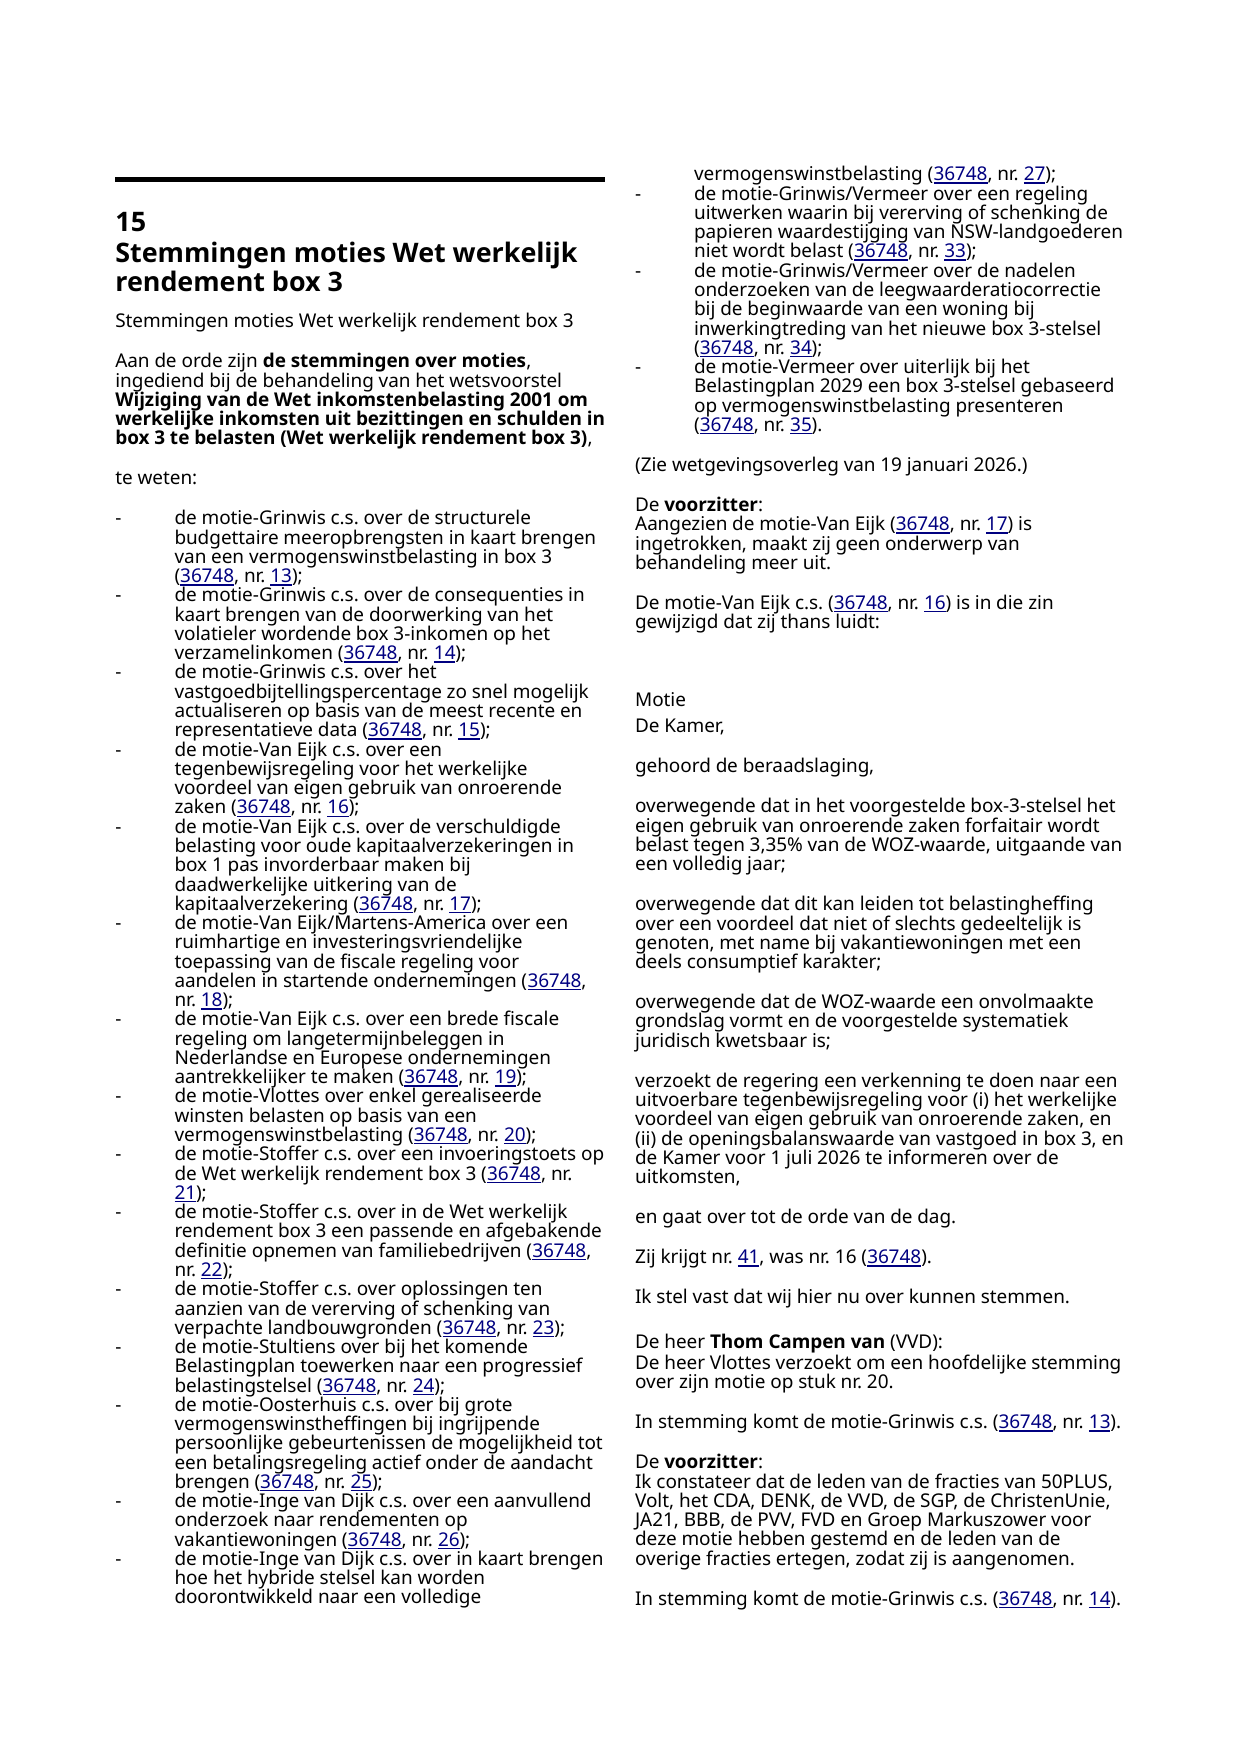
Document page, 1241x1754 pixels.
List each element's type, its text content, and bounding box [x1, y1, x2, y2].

text De heer Thom Campen van (VVD): [635, 1328, 1125, 1354]
list de motie-Van Eijk/Martens-America over een ruimhartige en investeringsvriendelijke toepassing van de fiscale regeling voor aandelen in startende ondernemingen (36748, nr. 18); [115, 914, 605, 1010]
text Stemmingen moties Wet werkelijk rendement box 3 [115, 312, 605, 332]
text Aan de orde zijn de stemmingen over moties, ingediend bij de behandeling van het wetsvoorstel Wijziging van de Wet inkomstenbelasting 2001 om werkelijke inkomsten uit bezittingen en schulden in box 3 te belasten (Wet werkelijk rendement box 3), [115, 352, 605, 449]
text overwegende dat de WOZ-waarde een onvolmaakte grondslag vormt en de voorgestelde systematiek juridisch kwetsbaar is; [635, 993, 1125, 1051]
text De Kamer, [635, 717, 1125, 737]
text 15 [115, 203, 605, 239]
text Stemmingen moties Wet werkelijk rendement box 3 [115, 239, 605, 312]
text overwegende dat dit kan leiden tot belastingheffing over een voordeel dat niet of slechts gedeeltelijk is genoten, met name bij vakantiewoningen met een deels consumptief karakter; [635, 895, 1125, 972]
list de motie-Grinwis/Vermeer over de nadelen onderzoeken van de leegwaarderatiocorrectie bij de beginwaarde van een woning bij inwerkingtreding van het nieuwe box 3-stelsel (36748, nr. 34); [635, 262, 1125, 358]
text Aangezien de motie-Van Eijk (36748, nr. 17) is ingetrokken, maakt zij geen onderwerp van behandeling meer uit. [635, 515, 1125, 573]
list vermogenswinstbelasting (36748, nr. 27); [635, 165, 1125, 184]
text De heer Vlottes verzoekt om een hoofdelijke stemming over zijn motie op stuk nr. 20. [635, 1354, 1125, 1392]
text In stemming komt de motie-Grinwis c.s. (36748, nr. 14). [635, 1590, 1125, 1609]
list de motie-Vlottes over enkel gerealiseerde winsten belasten op basis van een vermogenswinstbelasting (36748, nr. 20); [115, 1087, 605, 1145]
list de motie-Van Eijk c.s. over een tegenbewijsregeling voor het werkelijke voordeel van eigen gebruik van onroerende zaken (36748, nr. 16); [115, 741, 605, 818]
list de motie-Stultiens over bij het komende Belastingplan toewerken naar een progressief belastingstelsel (36748, nr. 24); [115, 1338, 605, 1396]
text In stemming komt de motie-Grinwis c.s. (36748, nr. 13). [635, 1413, 1125, 1432]
list de motie-Vermeer over uiterlijk bij het Belastingplan 2029 een box 3-stelsel gebaseerd op vermogenswinstbelasting presenteren (36748, nr. 35). [635, 358, 1125, 435]
text Motie [635, 686, 1125, 712]
list de motie-Van Eijk c.s. over een brede fiscale regeling om langetermijnbeleggen in Nederlandse en Europese ondernemingen aantrekkelijker te maken (36748, nr. 19); [115, 1010, 605, 1087]
list de motie-Inge van Dijk c.s. over in kaart brengen hoe het hybride stelsel kan worden doorontwikkeld naar een volledige [115, 1550, 605, 1608]
list de motie-Grinwis c.s. over de structurele budgettaire meeropbrengsten in kaart brengen van een vermogenswinstbelasting in box 3 (36748, nr. 13); [115, 509, 605, 586]
list de motie-Grinwis c.s. over de consequenties in kaart brengen van de doorwerking van het volatieler wordende box 3-inkomen op het verzamelinkomen (36748, nr. 14); [115, 586, 605, 663]
text verzoekt de regering een verkenning te doen naar een uitvoerbare tegenbewijsregeling voor (i) het werkelijke voordeel van eigen gebruik van onroerende zaken, en (ii) de openingsbalanswaarde van vastgoed in box 3, en de Kamer voor 1 juli 2026 te informeren over de uitkomsten, [635, 1072, 1125, 1187]
text Ik constateer dat de leden van de fracties van 50PLUS, Volt, het CDA, DENK, de VVD, de SGP, de ChristenUnie, JA21, BBB, de PVV, FVD en Groep Markuszower voor deze motie hebben gestemd en de leden van de overige fracties ertegen, zodat zij is aangenomen. [635, 1473, 1125, 1569]
text De motie-Van Eijk c.s. (36748, nr. 16) is in die zin gewijzigd dat zij thans luidt: [635, 594, 1125, 632]
text te weten: [115, 469, 605, 489]
text De voorzitter: [635, 1453, 1125, 1473]
list de motie-Van Eijk c.s. over de verschuldigde belasting voor oude kapitaalverzekeringen in box 1 pas invorderbaar maken bij daadwerkelijke uitkering van de kapitaalverzekering (36748, nr. 17); [115, 818, 605, 914]
list de motie-Stoffer c.s. over een invoeringstoets op de Wet werkelijk rendement box 3 (36748, nr. 21); [115, 1145, 605, 1203]
list de motie-Stoffer c.s. over oplossingen ten aanzien van de vererving of schenking van verpachte landbouwgronden (36748, nr. 23); [115, 1280, 605, 1338]
text overwegende dat in het voorgestelde box-3-stelsel het eigen gebruik van onroerende zaken forfaitair wordt belast tegen 3,35% van de WOZ-waarde, uitgaande van een volledig jaar; [635, 797, 1125, 874]
text Ik stel vast dat wij hier nu over kunnen stemmen. [635, 1288, 1125, 1307]
text De voorzitter: [635, 496, 1125, 515]
list de motie-Grinwis c.s. over het vastgoedbijtellingspercentage zo snel mogelijk actualiseren op basis van de meest recente en representatieve data (36748, nr. 15); [115, 663, 605, 741]
text (Zie wetgevingsoverleg van 19 januari 2026.) [635, 456, 1125, 475]
list de motie-Inge van Dijk c.s. over een aanvullend onderzoek naar rendementen op vakantiewoningen (36748, nr. 26); [115, 1492, 605, 1550]
list de motie-Stoffer c.s. over in de Wet werkelijk rendement box 3 een passende en afgebakende definitie opnemen van familiebedrijven (36748, nr. 22); [115, 1203, 605, 1280]
text gehoord de beraadslaging, [635, 757, 1125, 777]
list de motie-Grinwis/Vermeer over een regeling uitwerken waarin bij vererving of schenking de papieren waardestijging van NSW-landgoederen niet wordt belast (36748, nr. 33); [635, 184, 1125, 262]
list de motie-Oosterhuis c.s. over bij grote vermogenswinstheffingen bij ingrijpende persoonlijke gebeurtenissen de mogelijkheid tot een betalingsregeling actief onder de aandacht brengen (36748, nr. 25); [115, 1396, 605, 1492]
text en gaat over tot de orde van de dag. [635, 1208, 1125, 1227]
text Zij krijgt nr. 41, was nr. 16 (36748). [635, 1248, 1125, 1267]
